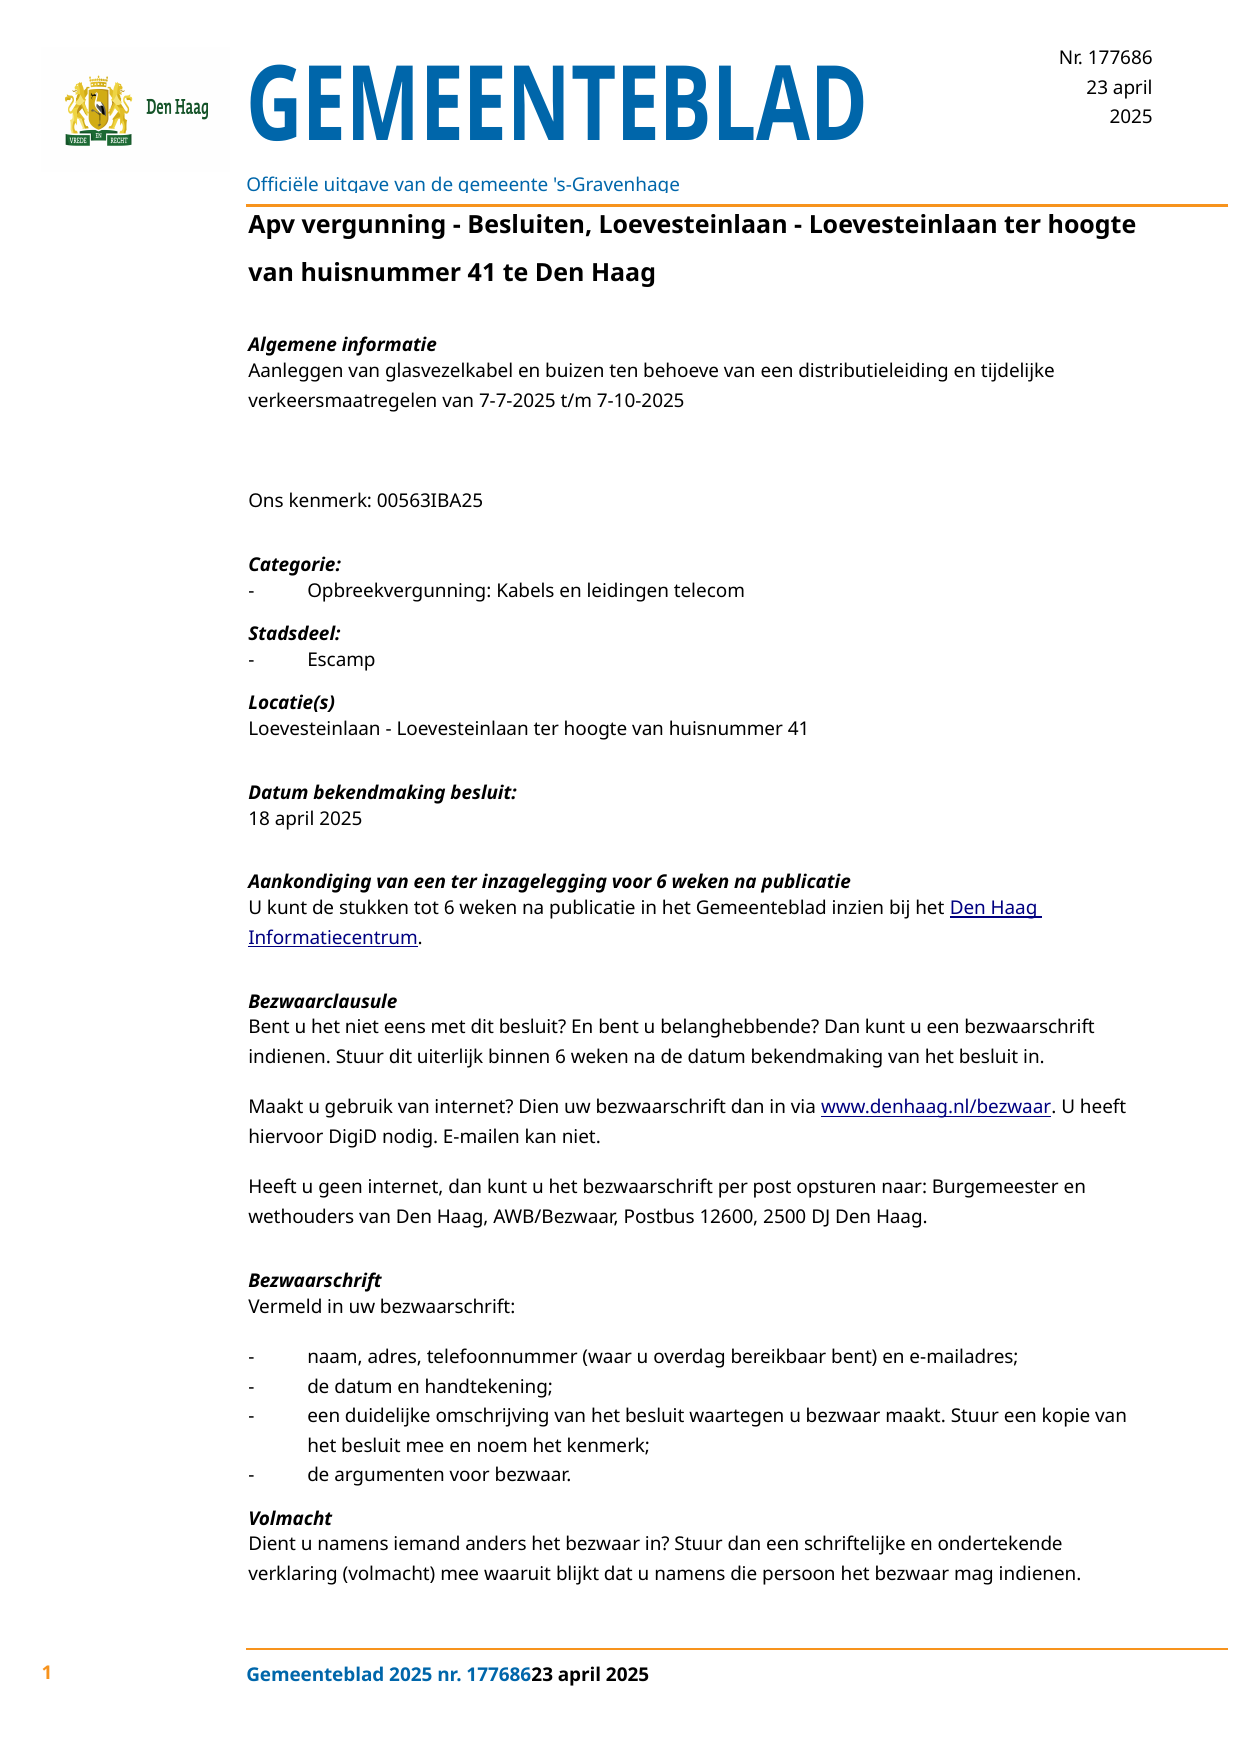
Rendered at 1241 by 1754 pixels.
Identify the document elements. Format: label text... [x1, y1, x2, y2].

text Stadsdeel: [248, 620, 1152, 646]
text Aankondiging van een ter inzagelegging voor 6 weken na publicatie [248, 869, 1152, 894]
text Categorie: [248, 552, 1152, 577]
text Algemene informatie [248, 331, 1152, 357]
text Locatie(s) [248, 689, 1152, 715]
text U kunt de stukken tot 6 weken na publicatie in het Gemeenteblad inzien bij het Den Haag Informatiecentrum. [248, 894, 1152, 950]
list een duidelijke omschrijving van het besluit waartegen u bezwaar maakt. Stuur een kopie van het besluit mee en noem het kenmerk; [248, 1402, 1152, 1458]
text 18 april 2025 [248, 805, 1152, 830]
list Opbreekvergunning: Kabels en leidingen telecom [248, 577, 1152, 603]
list naam, adres, telefoonnummer (waar u overdag bereikbaar bent) en e-mailadres; [248, 1343, 1152, 1369]
text Bezwaarschrift [248, 1267, 1152, 1293]
list de datum en handtekening; [248, 1373, 1152, 1399]
list Escamp [248, 646, 1152, 672]
text Apv vergunning - Besluiten, Loevesteinlaan - Loevesteinlaan ter hoogte van huisnummer 41 te Den Haag [248, 207, 1152, 288]
text Maakt u gebruik van internet? Dien uw bezwaarschrift dan in via www.denhaag.nl/bezwaar. U heeft hiervoor DigiD nodig. E-mailen kan niet. [248, 1094, 1152, 1149]
text Bent u het niet eens met dit besluit? En bent u belanghebbende? Dan kunt u een bezwaarschrift indienen. Stuur dit uiterlijk binnen 6 weken na de datum bekendmaking van het besluit in. [248, 1014, 1152, 1069]
text Dient u namens iemand anders het bezwaar in? Stuur dan een schriftelijke en ondertekende verklaring (volmacht) mee waaruit blijkt dat u namens die persoon het bezwaar mag indienen. [248, 1531, 1152, 1586]
text Volmacht [248, 1505, 1152, 1531]
text Loevesteinlaan - Loevesteinlaan ter hoogte van huisnummer 41 [248, 715, 1152, 741]
text Datum bekendmaking besluit: [248, 779, 1152, 805]
list de argumenten voor bezwaar. [248, 1462, 1152, 1487]
text Vermeld in uw bezwaarschrift: [248, 1293, 1152, 1319]
text Heeft u geen internet, dan kunt u het bezwaarschrift per post opsturen naar: Burgemeester en wethouders van Den Haag, AWB/Bezwaar, Postbus 12600, 2500 DJ Den Haag. [248, 1174, 1152, 1229]
text Bezwaarclausule [248, 988, 1152, 1014]
text Aanleggen van glasvezelkabel en buizen ten behoeve van een distributieleiding en tijdelijke verkeersmaatregelen van 7-7-2025 t/m 7-10-2025 [248, 357, 1152, 412]
text Ons kenmerk: 00563IBA25 [248, 488, 1152, 513]
picture [41, 47, 231, 172]
